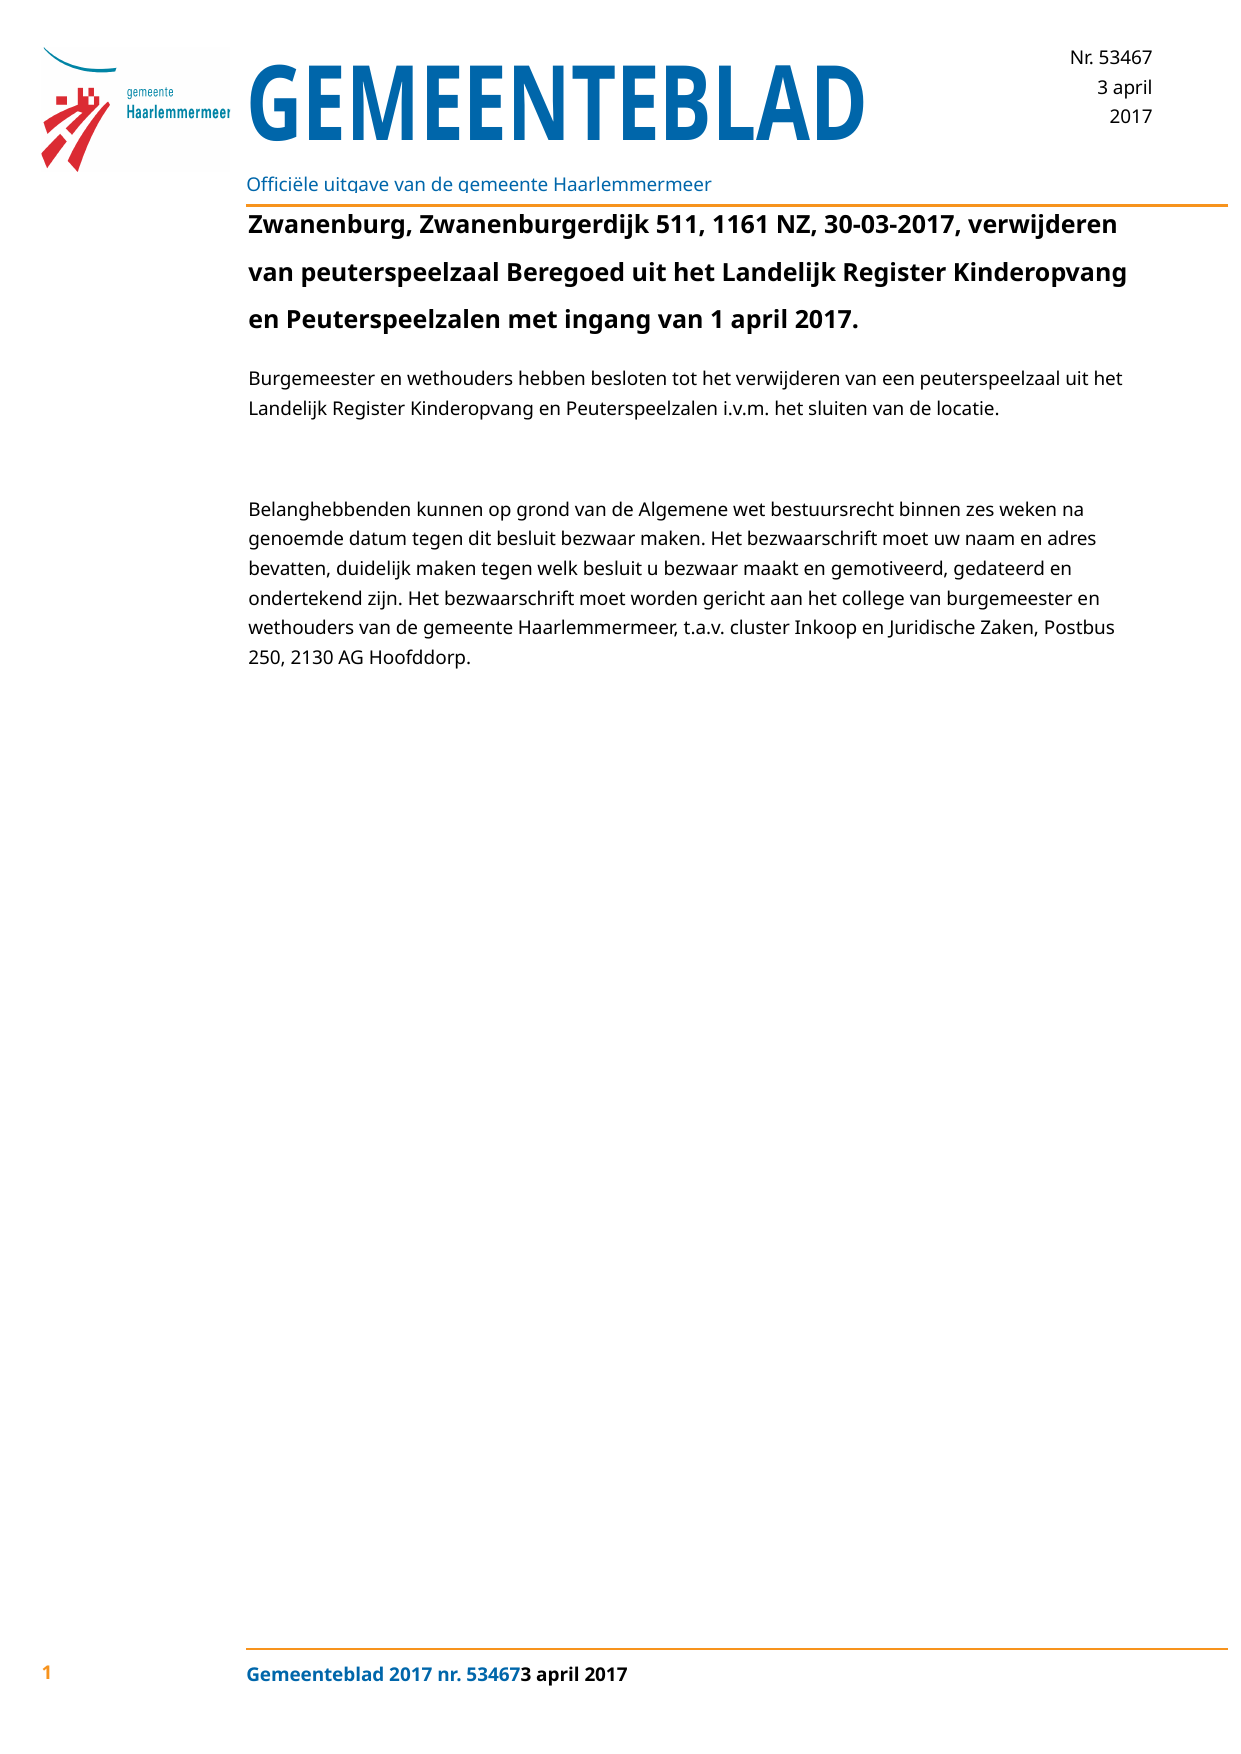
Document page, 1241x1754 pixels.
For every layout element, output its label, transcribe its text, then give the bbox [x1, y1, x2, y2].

picture [41, 47, 231, 172]
text Burgemeester en wethouders hebben besloten tot het verwijderen van een peuterspeelzaal uit het Landelijk Register Kinderopvang en Peuterspeelzalen i.v.m. het sluiten van de locatie. [248, 366, 1152, 421]
text Belanghebbenden kunnen op grond van de Algemene wet bestuursrecht binnen zes weken na genoemde datum tegen dit besluit bezwaar maken. Het bezwaarschrift moet uw naam en adres bevatten, duidelijk maken tegen welk besluit u bezwaar maakt en gemotiveerd, gedateerd en ondertekend zijn. Het bezwaarschrift moet worden gericht aan het college van burgemeester en wethouders van de gemeente Haarlemmermeer, t.a.v. cluster Inkoop en Juridische Zaken, Postbus 250, 2130 AG Hoofddorp. [248, 496, 1152, 669]
text Zwanenburg, Zwanenburgerdijk 511, 1161 NZ, 30-03-2017, verwijderen van peuterspeelzaal Beregoed uit het Landelijk Register Kinderopvang en Peuterspeelzalen met ingang van 1 april 2017. [248, 207, 1152, 336]
